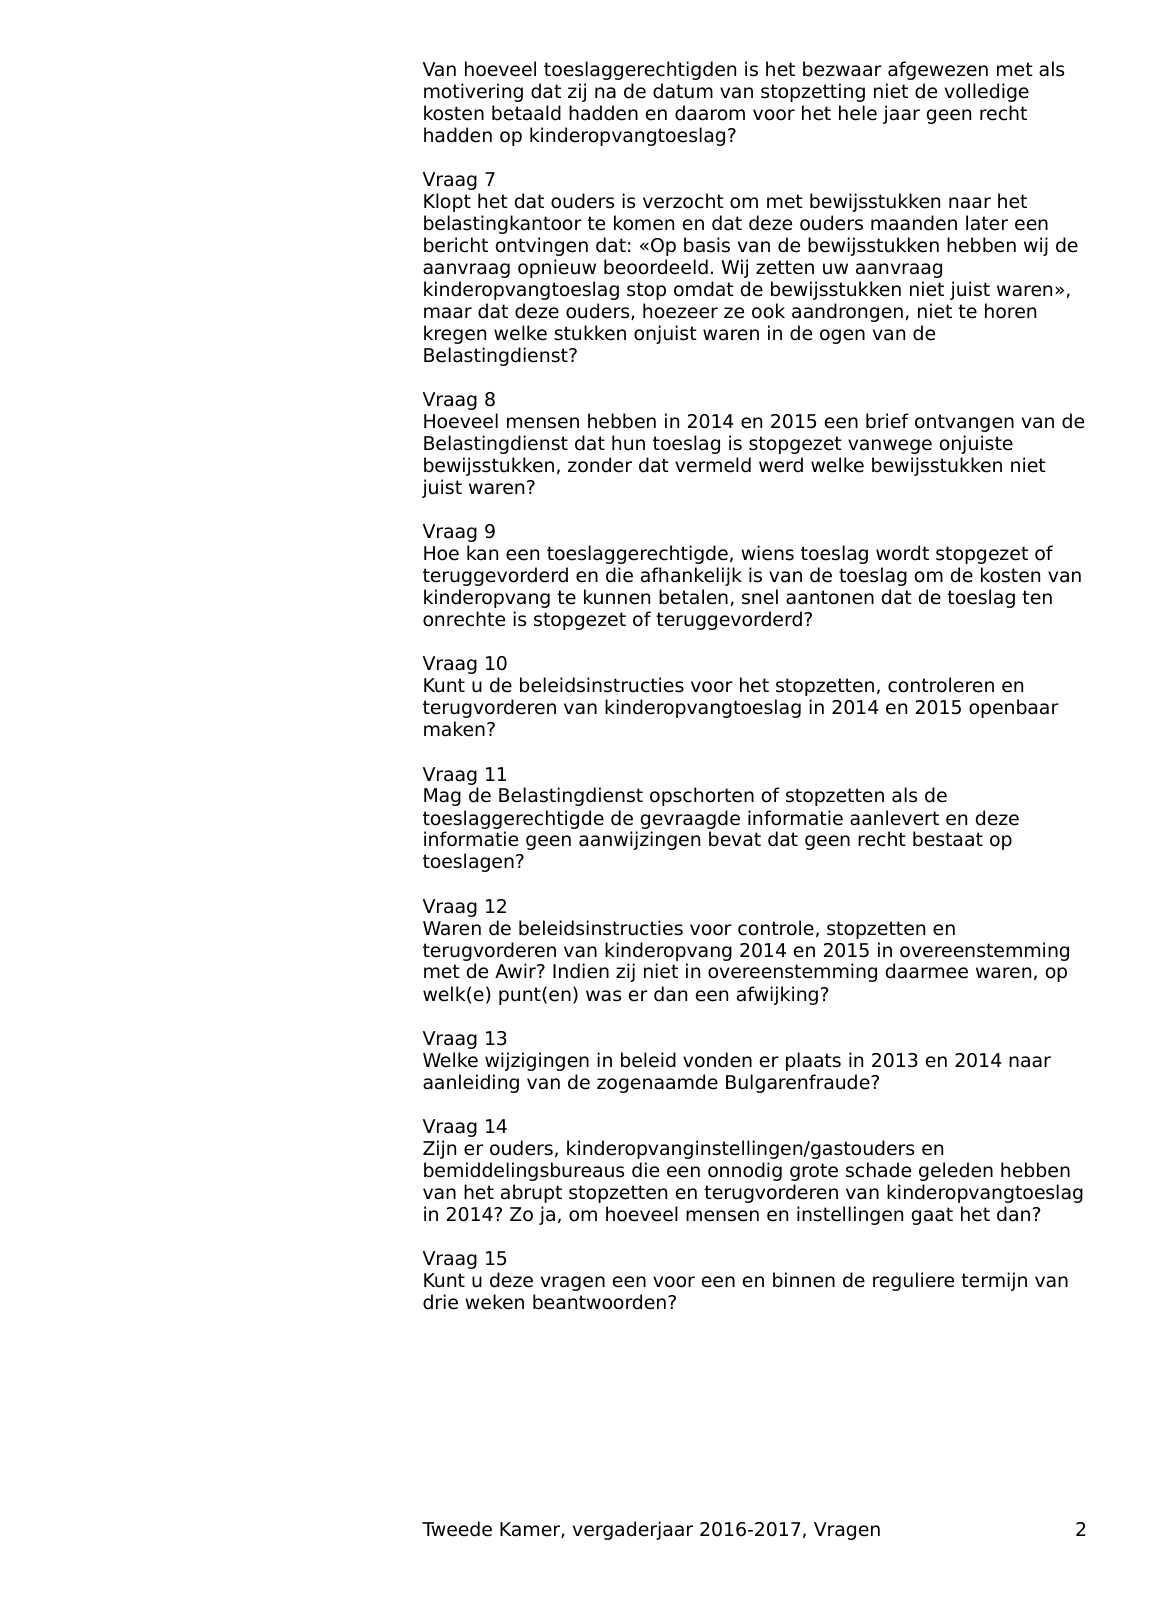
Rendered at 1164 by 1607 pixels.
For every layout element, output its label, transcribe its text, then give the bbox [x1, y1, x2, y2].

text Vraag 15 [422, 1248, 1087, 1270]
text Vraag 9 [422, 521, 1087, 543]
text Kunt u de beleidsinstructies voor het stopzetten, controleren en terugvorderen van kinderopvangtoeslag in 2014 en 2015 openbaar maken? [422, 675, 1087, 741]
text Vraag 13 [422, 1028, 1087, 1049]
text Zijn er ouders, kinderopvanginstellingen/gastouders en bemiddelingsbureaus die een onnodig grote schade geleden hebben van het abrupt stopzetten en terugvorderen van kinderopvangtoeslag in 2014? Zo ja, om hoeveel mensen en instellingen gaat het dan? [422, 1138, 1087, 1226]
text Vraag 14 [422, 1116, 1087, 1138]
text Hoeveel mensen hebben in 2014 en 2015 een brief ontvangen van de Belastingdienst dat hun toeslag is stopgezet vanwege onjuiste bewijsstukken, zonder dat vermeld werd welke bewijsstukken niet juist waren? [422, 411, 1087, 499]
text Van hoeveel toeslaggerechtigden is het bezwaar afgewezen met als motivering dat zij na de datum van stopzetting niet de volledige kosten betaald hadden en daarom voor het hele jaar geen recht hadden op kinderopvangtoeslag? [422, 59, 1087, 147]
text Welke wijzigingen in beleid vonden er plaats in 2013 en 2014 naar aanleiding van de zogenaamde Bulgarenfraude? [422, 1049, 1087, 1093]
text Waren de beleidsinstructies voor controle, stopzetten en terugvorderen van kinderopvang 2014 en 2015 in overeenstemming met de Awir? Indien zij niet in overeenstemming daarmee waren, op welk(e) punt(en) was er dan een afwijking? [422, 917, 1087, 1005]
text Mag de Belastingdienst opschorten of stopzetten als de toeslaggerechtigde de gevraagde informatie aanlevert en deze informatie geen aanwijzingen bevat dat geen recht bestaat op toeslagen? [422, 785, 1087, 873]
text Vraag 8 [422, 389, 1087, 411]
text Kunt u deze vragen een voor een en binnen de reguliere termijn van drie weken beantwoorden? [422, 1270, 1087, 1314]
text Vraag 10 [422, 653, 1087, 675]
text Klopt het dat ouders is verzocht om met bewijsstukken naar het belastingkantoor te komen en dat deze ouders maanden later een bericht ontvingen dat: «Op basis van de bewijsstukken hebben wij de aanvraag opnieuw beoordeeld. Wij zetten uw aanvraag kinderopvangtoeslag stop omdat de bewijsstukken niet juist waren», maar dat deze ouders, hoezeer ze ook aandrongen, niet te horen kregen welke stukken onjuist waren in de ogen van de Belastingdienst? [422, 191, 1087, 367]
text Vraag 11 [422, 763, 1087, 785]
text Vraag 7 [422, 169, 1087, 191]
text Hoe kan een toeslaggerechtigde, wiens toeslag wordt stopgezet of teruggevorderd en die afhankelijk is van de toeslag om de kosten van kinderopvang te kunnen betalen, snel aantonen dat de toeslag ten onrechte is stopgezet of teruggevorderd? [422, 543, 1087, 631]
text Vraag 12 [422, 896, 1087, 917]
